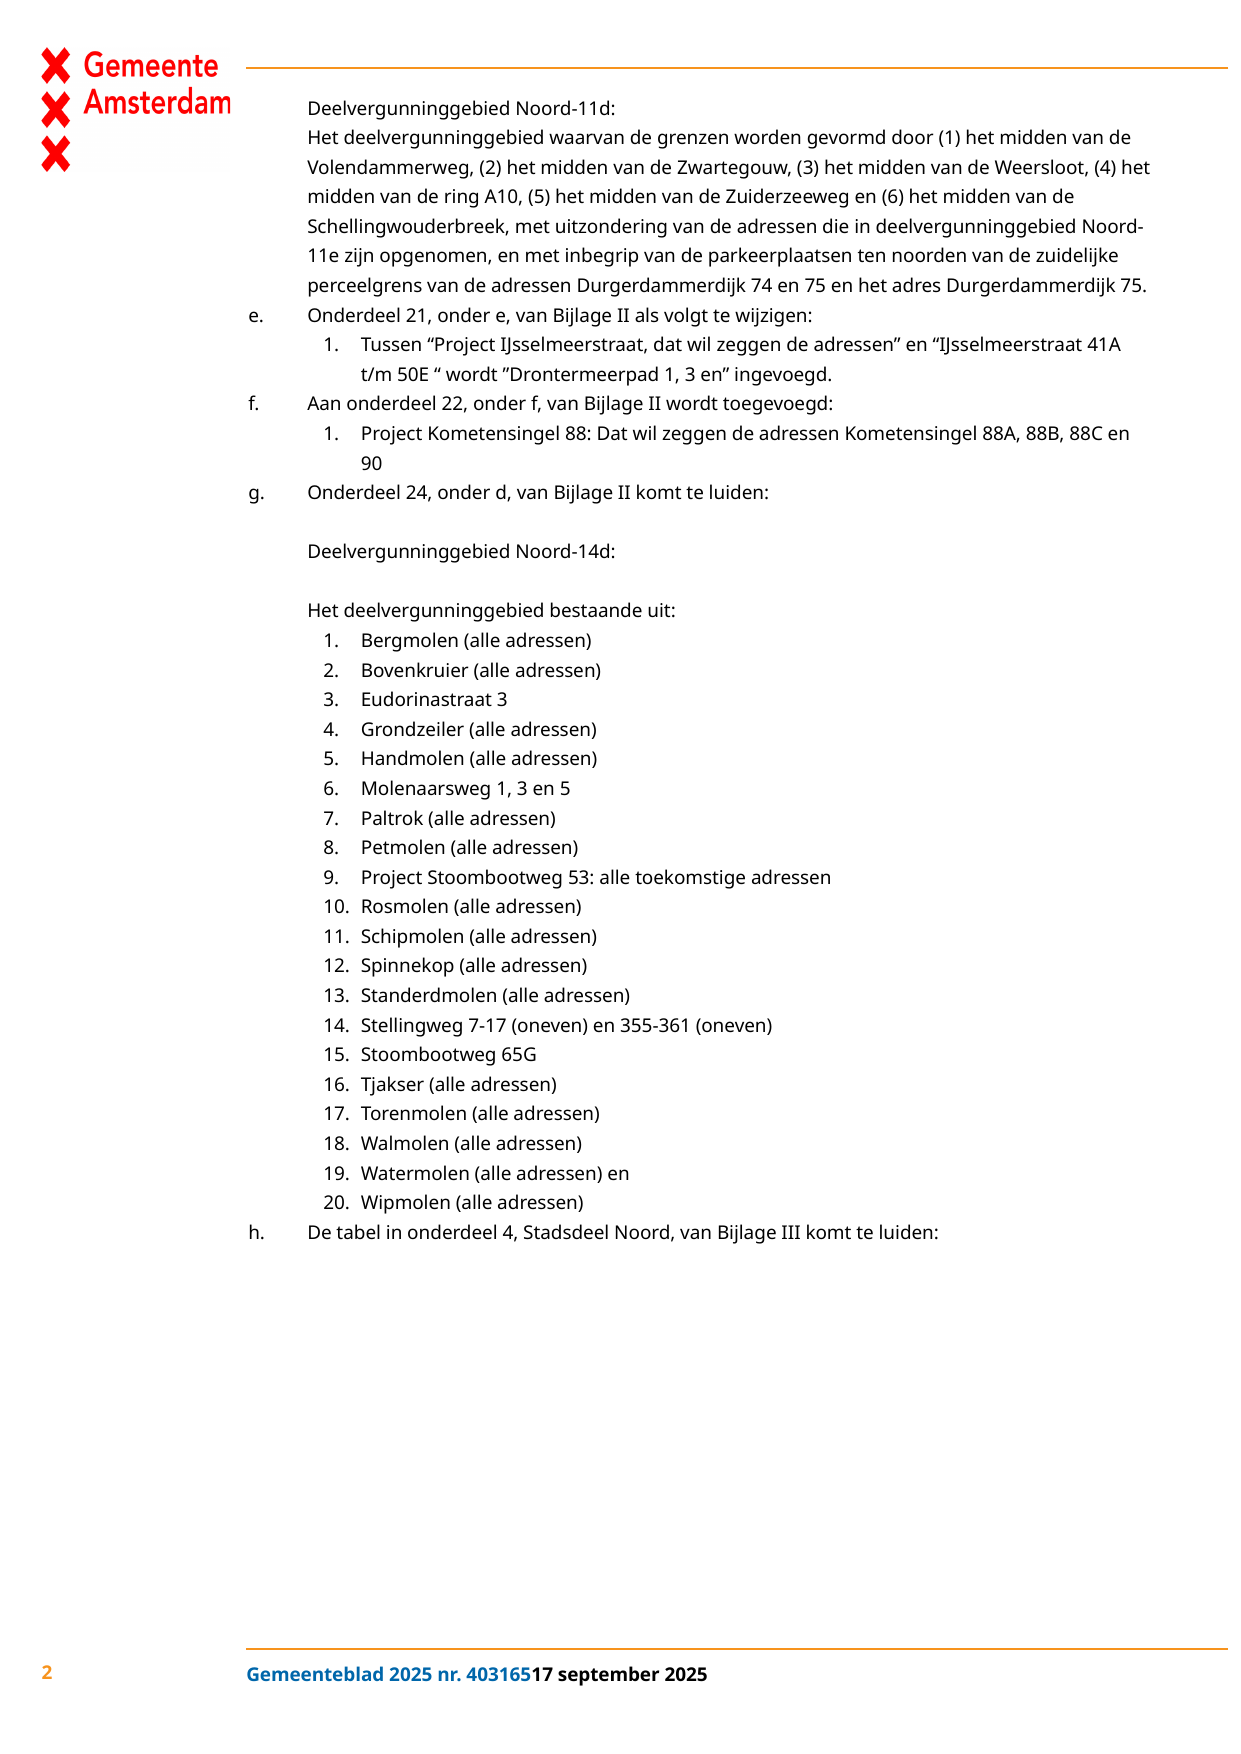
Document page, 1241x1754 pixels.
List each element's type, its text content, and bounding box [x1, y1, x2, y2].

list Spinnekop (alle adressen) [323, 953, 1152, 978]
list Aan onderdeel 22, onder f, van Bijlage II wordt toegevoegd: [248, 391, 1152, 416]
list Stellingweg 7-17 (oneven) en 355-361 (oneven) [323, 1012, 1152, 1038]
list Tjakser (alle adressen) [323, 1071, 1152, 1097]
list Grondzeiler (alle adressen) [323, 716, 1152, 742]
list Deelvergunninggebied Noord-11d: [248, 95, 1152, 121]
list Torenmolen (alle adressen) [323, 1101, 1152, 1126]
list Walmolen (alle adressen) [323, 1130, 1152, 1156]
list Standerdmolen (alle adressen) [323, 982, 1152, 1008]
list Stoombootweg 65G [323, 1041, 1152, 1067]
list Het deelvergunninggebied bestaande uit: [248, 598, 1152, 623]
list Eudorinastraat 3 [323, 686, 1152, 712]
list Onderdeel 21, onder e, van Bijlage II als volgt te wijzigen: [248, 302, 1152, 328]
list Project Stoombootweg 53: alle toekomstige adressen [323, 864, 1152, 890]
list Bergmolen (alle adressen) [323, 627, 1152, 653]
list De tabel in onderdeel 4, Stadsdeel Noord, van Bijlage III komt te luiden: [248, 1219, 1152, 1245]
list Handmolen (alle adressen) [323, 746, 1152, 771]
picture [41, 47, 231, 172]
list Deelvergunninggebied Noord-14d: [248, 538, 1152, 564]
list Bovenkruier (alle adressen) [323, 657, 1152, 683]
list Molenaarsweg 1, 3 en 5 [323, 775, 1152, 801]
list Petmolen (alle adressen) [323, 834, 1152, 860]
list Wipmolen (alle adressen) [323, 1189, 1152, 1215]
list Watermolen (alle adressen) en [323, 1160, 1152, 1186]
list Project Kometensingel 88: Dat wil zeggen de adressen Kometensingel 88A, 88B, 88C en 90 [323, 420, 1152, 476]
list Het deelvergunninggebied waarvan de grenzen worden gevormd door (1) het midden van de Volendammerweg, (2) het midden van de Zwartegouw, (3) het midden van de Weersloot, (4) het midden van de ring A10, (5) het midden van de Zuiderzeeweg en (6) het midden van de Schellingwouderbreek, met uitzondering van de adressen die in deelvergunninggebied Noord-11e zijn opgenomen, en met inbegrip van de parkeerplaatsen ten noorden van de zuidelijke perceelgrens van de adressen Durgerdammerdijk 74 en 75 en het adres Durgerdammerdijk 75. [248, 124, 1152, 298]
list Paltrok (alle adressen) [323, 805, 1152, 831]
list Tussen “Project IJsselmeerstraat, dat wil zeggen de adressen” en “IJsselmeerstraat 41A t/m 50E “ wordt ”Drontermeerpad 1, 3 en” ingevoegd. [323, 331, 1152, 387]
list Schipmolen (alle adressen) [323, 923, 1152, 949]
list Onderdeel 24, onder d, van Bijlage II komt te luiden: [248, 479, 1152, 505]
list Rosmolen (alle adressen) [323, 893, 1152, 919]
